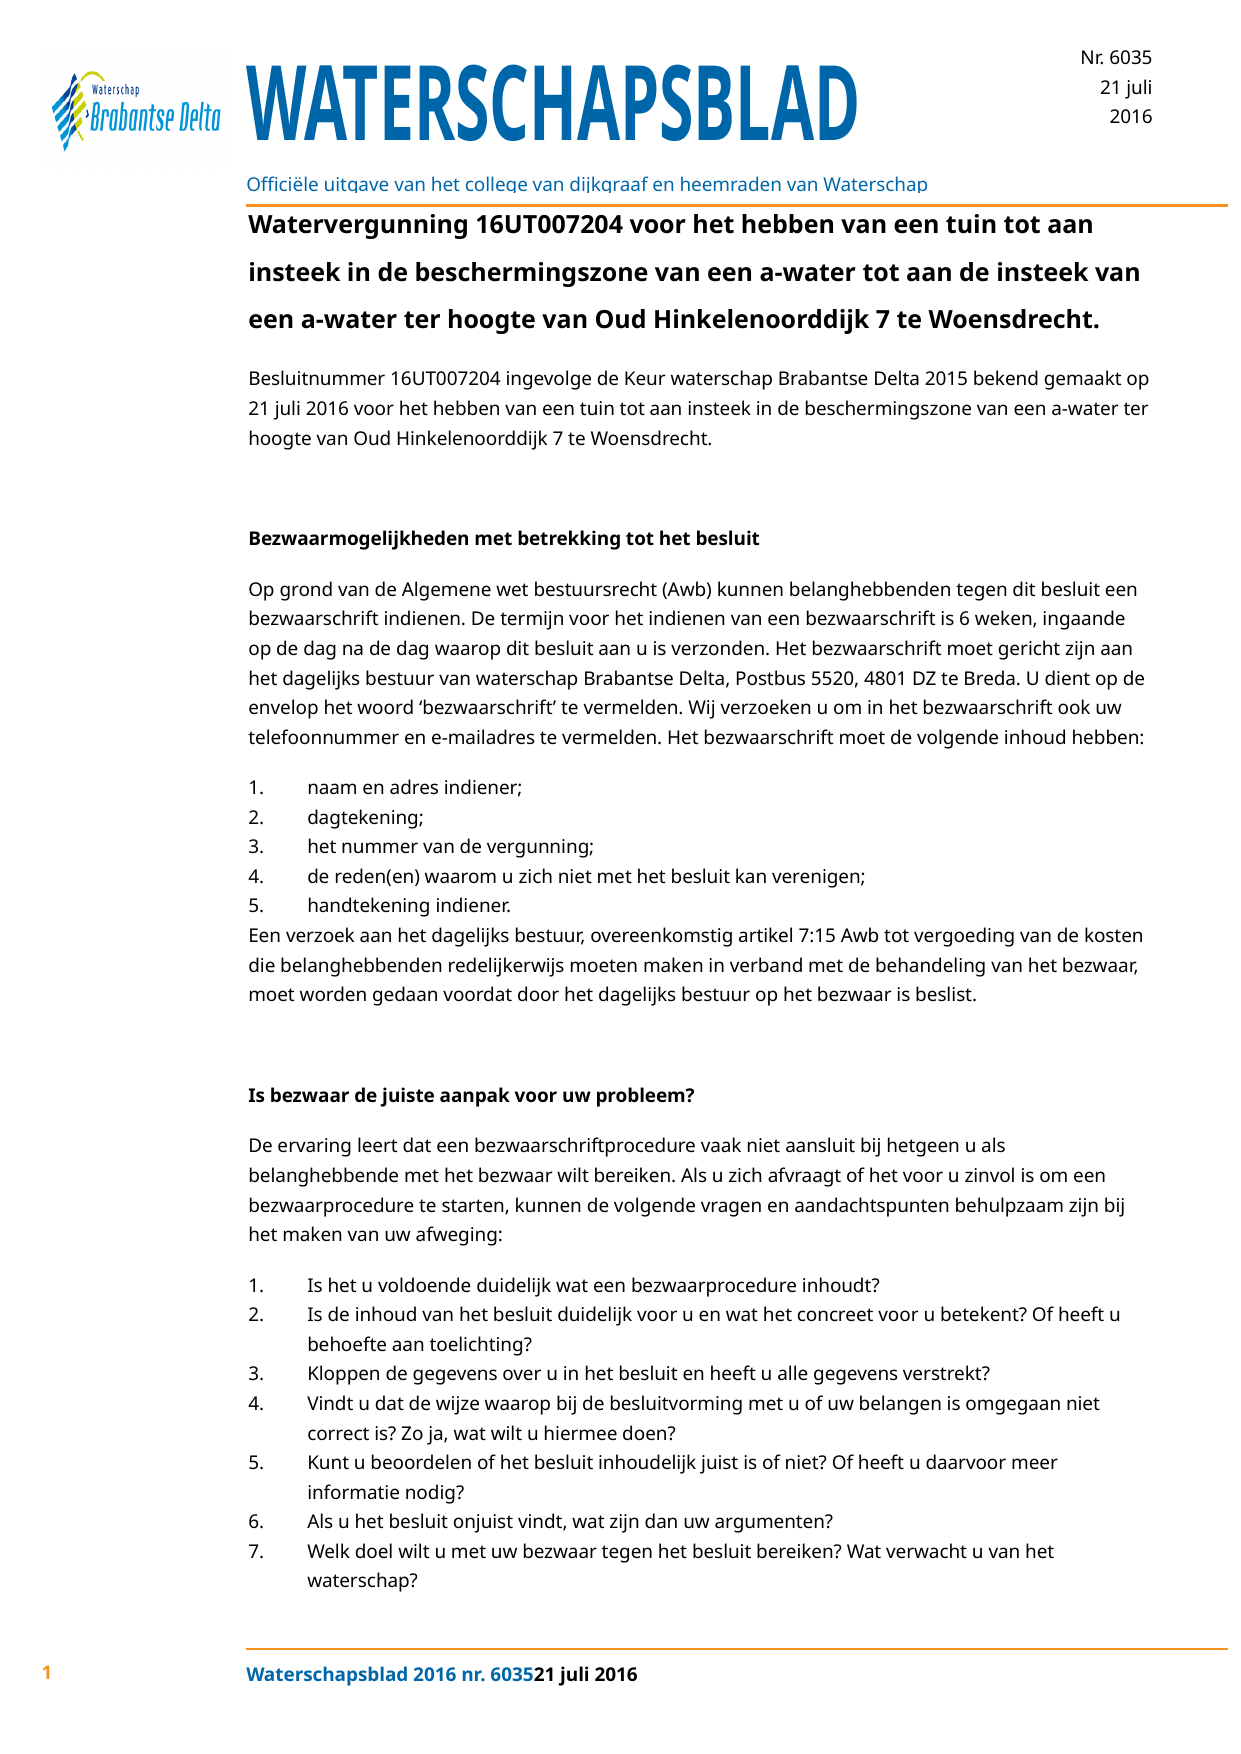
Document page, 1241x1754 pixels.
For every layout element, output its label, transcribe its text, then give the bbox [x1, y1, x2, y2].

list Kunt u beoordelen of het besluit inhoudelijk juist is of niet? Of heeft u daarvoor meer informatie nodig? [248, 1449, 1152, 1504]
text Besluitnummer 16UT007204 ingevolge de Keur waterschap Brabantse Delta 2015 bekend gemaakt op 21 juli 2016 voor het hebben van een tuin tot aan insteek in de beschermingszone van een a-water ter hoogte van Oud Hinkelenoorddijk 7 te Woensdrecht. [248, 366, 1152, 450]
list de reden(en) waarom u zich niet met het besluit kan verenigen; [248, 863, 1152, 889]
list Vindt u dat de wijze waarop bij de besluitvorming met u of uw belangen is omgegaan niet correct is? Zo ja, wat wilt u hiermee doen? [248, 1390, 1152, 1445]
list het nummer van de vergunning; [248, 833, 1152, 859]
list Als u het besluit onjuist vindt, wat zijn dan uw argumenten? [248, 1508, 1152, 1534]
list Welk doel wilt u met uw bezwaar tegen het besluit bereiken? Wat verwacht u van het waterschap? [248, 1538, 1152, 1593]
list handtekening indiener. [248, 893, 1152, 918]
text Bezwaarmogelijkheden met betrekking tot het besluit [248, 526, 1152, 551]
text Watervergunning 16UT007204 voor het hebben van een tuin tot aan insteek in de beschermingszone van een a-water tot aan de insteek van een a-water ter hoogte van Oud Hinkelenoorddijk 7 te Woensdrecht. [248, 207, 1152, 336]
text Op grond van de Algemene wet bestuursrecht (Awb) kunnen belanghebbenden tegen dit besluit een bezwaarschrift indienen. De termijn voor het indienen van een bezwaarschrift is 6 weken, ingaande op de dag na de dag waarop dit besluit aan u is verzonden. Het bezwaarschrift moet gericht zijn aan het dagelijks bestuur van waterschap Brabantse Delta, Postbus 5520, 4801 DZ te Breda. U dient op de envelop het woord ‘bezwaarschrift’ te vermelden. Wij verzoeken u om in het bezwaarschrift ook uw telefoonnummer en e‑mailadres te vermelden. Het bezwaarschrift moet de volgende inhoud hebben: [248, 576, 1152, 749]
picture [41, 47, 231, 172]
list naam en adres indiener; [248, 774, 1152, 800]
text De ervaring leert dat een bezwaarschriftprocedure vaak niet aansluit bij hetgeen u als belanghebbende met het bezwaar wilt bereiken. Als u zich afvraagt of het voor u zinvol is om een bezwaarprocedure te starten, kunnen de volgende vragen en aandachtspunten behulpzaam zijn bij het maken van uw afweging: [248, 1133, 1152, 1247]
list Kloppen de gegevens over u in het besluit en heeft u alle gegevens verstrekt? [248, 1361, 1152, 1386]
text Is bezwaar de juiste aanpak voor uw probleem? [248, 1082, 1152, 1108]
text Een verzoek aan het dagelijks bestuur, overeenkomstig artikel 7:15 Awb tot vergoeding van de kosten die belanghebbenden redelijkerwijs moeten maken in verband met de behandeling van het bezwaar, moet worden gedaan voordat door het dagelijks bestuur op het bezwaar is beslist. [248, 922, 1152, 1007]
list Is het u voldoende duidelijk wat een bezwaarprocedure inhoudt? [248, 1272, 1152, 1297]
list dagtekening; [248, 804, 1152, 829]
list Is de inhoud van het besluit duidelijk voor u en wat het concreet voor u betekent? Of heeft u behoefte aan toelichting? [248, 1301, 1152, 1357]
